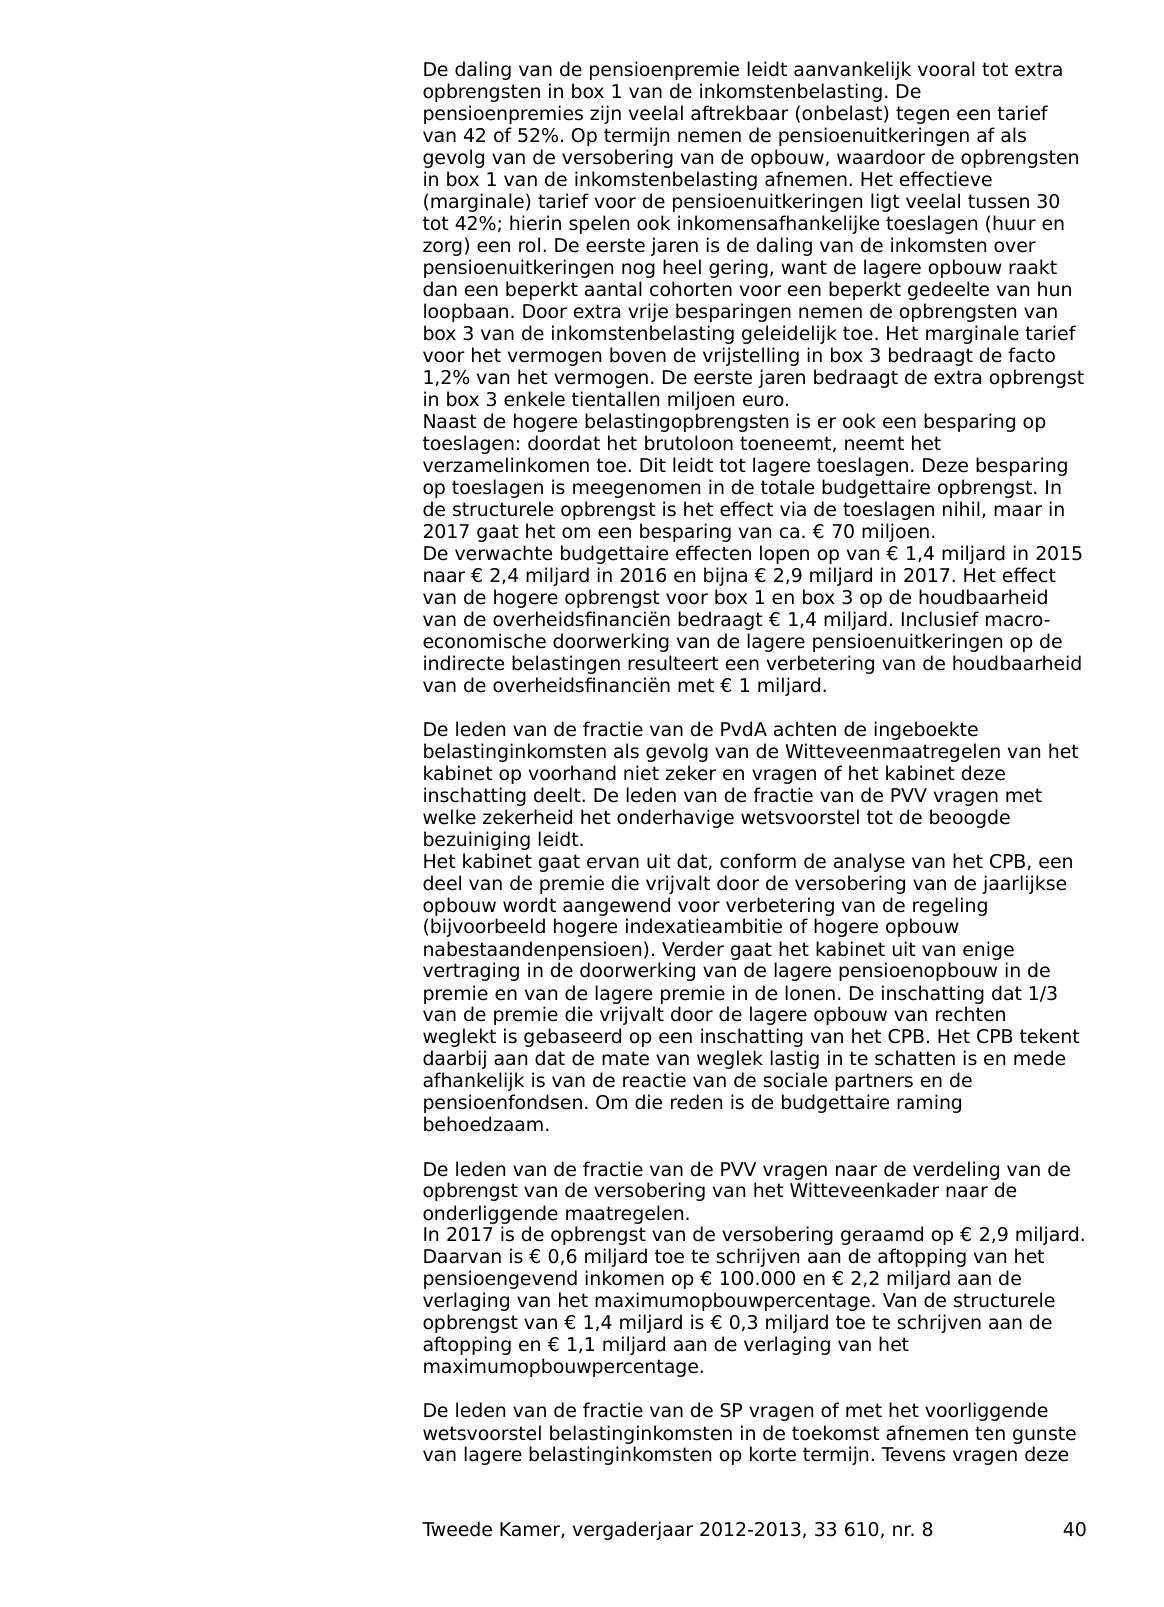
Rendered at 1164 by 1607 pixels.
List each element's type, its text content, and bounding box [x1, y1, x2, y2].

text De leden van de fractie van de PvdA achten de ingeboekte belastinginkomsten als gevolg van de Witteveenmaatregelen van het kabinet op voorhand niet zeker en vragen of het kabinet deze inschatting deelt. De leden van de fractie van de PVV vragen met welke zekerheid het onderhavige wetsvoorstel tot de beoogde bezuiniging leidt. [422, 719, 1087, 851]
text Naast de hogere belastingopbrengsten is er ook een besparing op toeslagen: doordat het brutoloon toeneemt, neemt het verzamelinkomen toe. Dit leidt tot lagere toeslagen. Deze besparing op toeslagen is meegenomen in de totale budgettaire opbrengst. In de structurele opbrengst is het effect via de toeslagen nihil, maar in 2017 gaat het om een besparing van ca. € 70 miljoen. [422, 411, 1087, 543]
text In 2017 is de opbrengst van de versobering geraamd op € 2,9 miljard. Daarvan is € 0,6 miljard toe te schrijven aan de aftopping van het pensioengevend inkomen op € 100.000 en € 2,2 miljard aan de verlaging van het maximumopbouwpercentage. Van de structurele opbrengst van € 1,4 miljard is € 0,3 miljard toe te schrijven aan de aftopping en € 1,1 miljard aan de verlaging van het maximumopbouwpercentage. [422, 1224, 1087, 1378]
text De leden van de fractie van de PVV vragen naar de verdeling van de opbrengst van de versobering van het Witteveenkader naar de onderliggende maatregelen. [422, 1158, 1087, 1224]
text De verwachte budgettaire effecten lopen op van € 1,4 miljard in 2015 naar € 2,4 miljard in 2016 en bijna € 2,9 miljard in 2017. Het effect van de hogere opbrengst voor box 1 en box 3 op de houdbaarheid van de overheidsfinanciën bedraagt € 1,4 miljard. Inclusief macro-economische doorwerking van de lagere pensioenuitkeringen op de indirecte belastingen resulteert een verbetering van de houdbaarheid van de overheidsfinanciën met € 1 miljard. [422, 543, 1087, 696]
text De daling van de pensioenpremie leidt aanvankelijk vooral tot extra opbrengsten in box 1 van de inkomstenbelasting. De pensioenpremies zijn veelal aftrekbaar (onbelast) tegen een tarief van 42 of 52%. Op termijn nemen de pensioenuitkeringen af als gevolg van de versobering van de opbouw, waardoor de opbrengsten in box 1 van de inkomstenbelasting afnemen. Het effectieve (marginale) tarief voor de pensioenuitkeringen ligt veelal tussen 30 tot 42%; hierin spelen ook inkomensafhankelijke toeslagen (huur en zorg) een rol. De eerste jaren is de daling van de inkomsten over pensioenuitkeringen nog heel gering, want de lagere opbouw raakt dan een beperkt aantal cohorten voor een beperkt gedeelte van hun loopbaan. Door extra vrije besparingen nemen de opbrengsten van box 3 van de inkomstenbelasting geleidelijk toe. Het marginale tarief voor het vermogen boven de vrijstelling in box 3 bedraagt de facto 1,2% van het vermogen. De eerste jaren bedraagt de extra opbrengst in box 3 enkele tientallen miljoen euro. [422, 59, 1087, 411]
text De leden van de fractie van de SP vragen of met het voorliggende wetsvoorstel belastinginkomsten in de toekomst afnemen ten gunste van lagere belastinginkomsten op korte termijn. Tevens vragen deze [422, 1400, 1087, 1466]
text Het kabinet gaat ervan uit dat, conform de analyse van het CPB, een deel van de premie die vrijvalt door de versobering van de jaarlijkse opbouw wordt aangewend voor verbetering van de regeling (bijvoorbeeld hogere indexatieambitie of hogere opbouw nabestaandenpensioen). Verder gaat het kabinet uit van enige vertraging in de doorwerking van de lagere pensioenopbouw in de premie en van de lagere premie in de lonen. De inschatting dat 1/3 van de premie die vrijvalt door de lagere opbouw van rechten weglekt is gebaseerd op een inschatting van het CPB. Het CPB tekent daarbij aan dat de mate van weglek lastig in te schatten is en mede afhankelijk is van de reactie van de sociale partners en de pensioenfondsen. Om die reden is de budgettaire raming behoedzaam. [422, 851, 1087, 1136]
